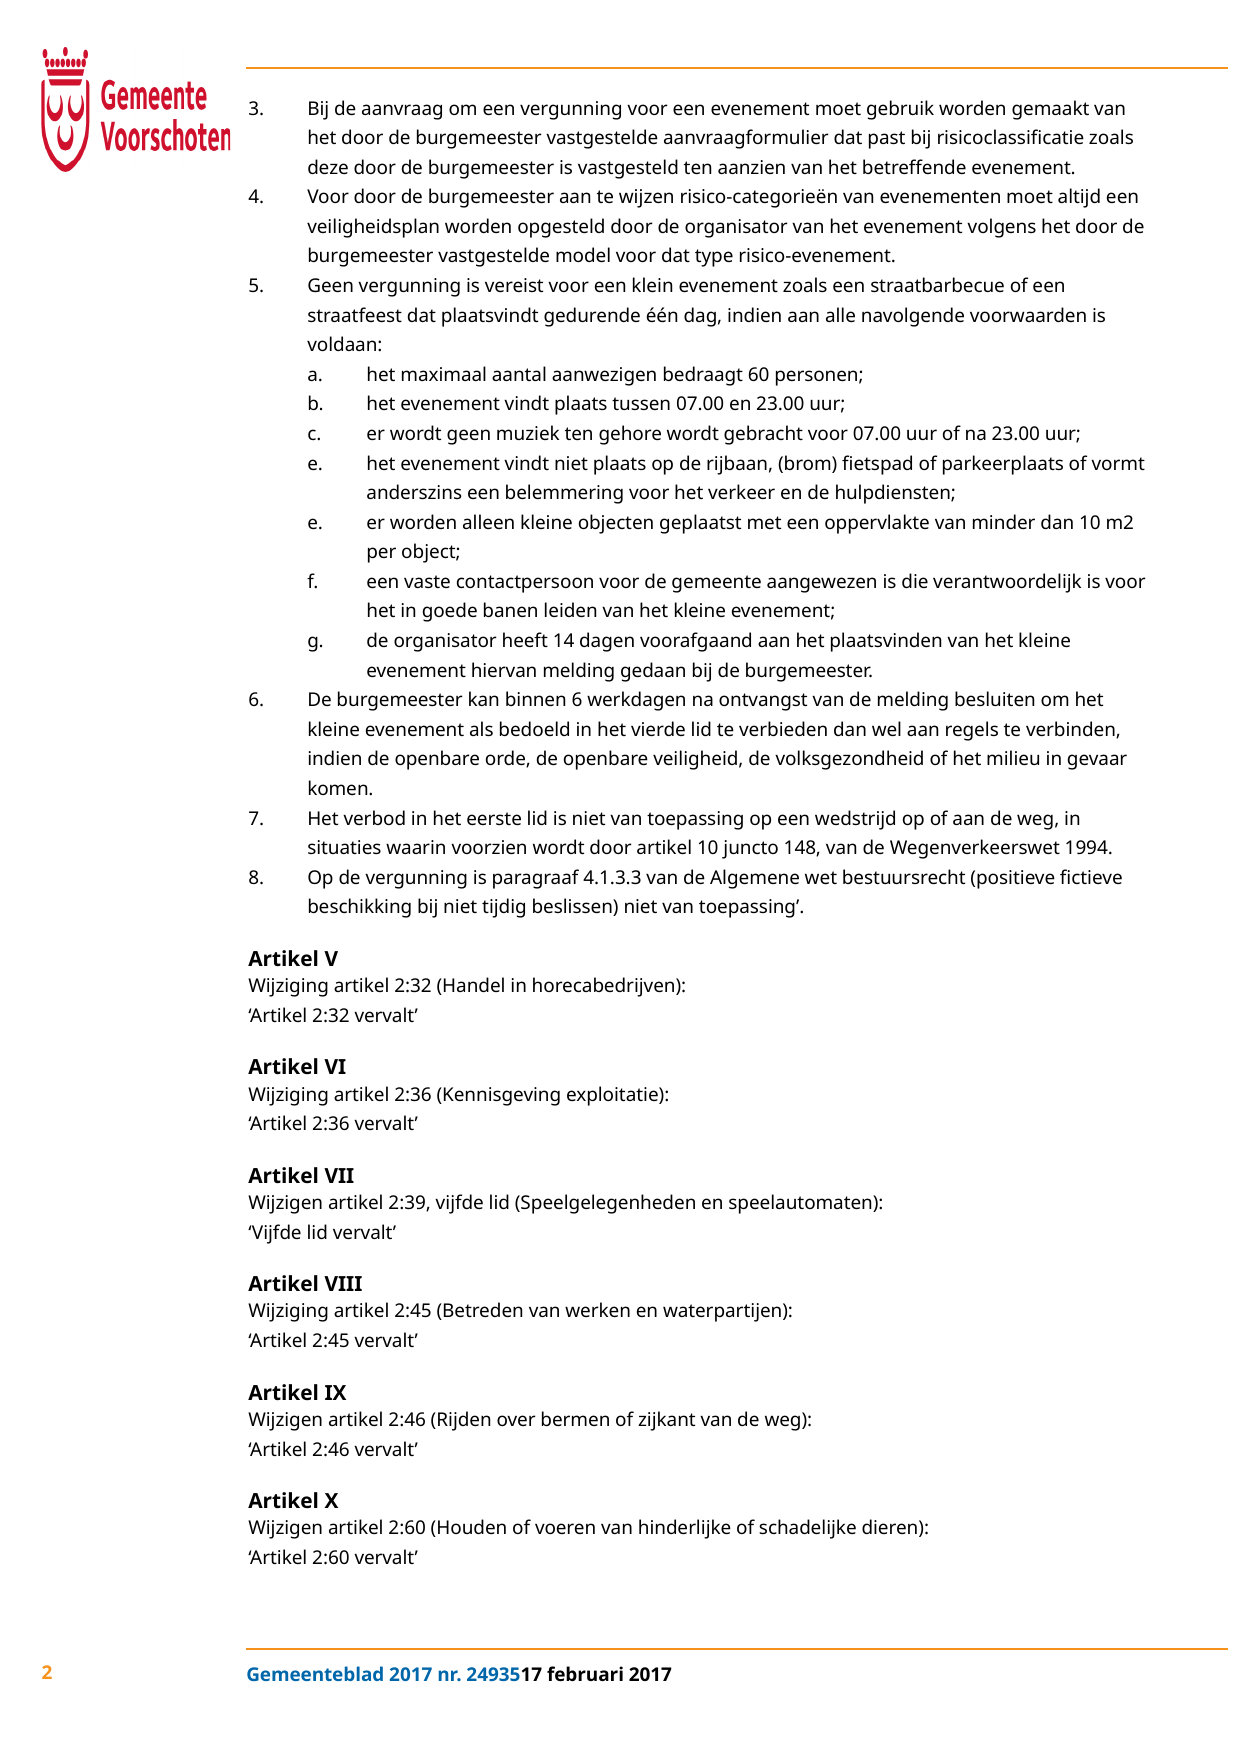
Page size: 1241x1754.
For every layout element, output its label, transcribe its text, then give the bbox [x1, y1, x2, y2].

text Wijzigen artikel 2:60 (Houden of voeren van hinderlijke of schadelijke dieren): [248, 1514, 1152, 1540]
text Wijzigen artikel 2:46 (Rijden over bermen of zijkant van de weg): [248, 1406, 1152, 1432]
list Op de vergunning is paragraaf 4.1.3.3 van de Algemene wet bestuursrecht (positieve fictieve beschikking bij niet tijdig beslissen) niet van toepassing’. [248, 864, 1152, 919]
list er worden alleen kleine objecten geplaatst met een oppervlakte van minder dan 10 m2 per object; [307, 509, 1152, 564]
text Artikel VI [248, 1052, 1152, 1081]
list De burgemeester kan binnen 6 werkdagen na ontvangst van de melding besluiten om het kleine evenement als bedoeld in het vierde lid te verbieden dan wel aan regels te verbinden, indien de openbare orde, de openbare veiligheid, de volksgezondheid of het milieu in gevaar komen. [248, 686, 1152, 801]
text Artikel V [248, 944, 1152, 972]
list Het verbod in het eerste lid is niet van toepassing op een wedstrijd op of aan de weg, in situaties waarin voorzien wordt door artikel 10 juncto 148, van de Wegenverkeerswet 1994. [248, 805, 1152, 860]
text ‘Artikel 2:36 vervalt’ [248, 1110, 1152, 1136]
text Wijziging artikel 2:32 (Handel in horecabedrijven): [248, 972, 1152, 998]
text Artikel X [248, 1486, 1152, 1514]
text Artikel VIII [248, 1269, 1152, 1298]
list het maximaal aantal aanwezigen bedraagt 60 personen; [307, 361, 1152, 387]
text ‘Artikel 2:60 vervalt’ [248, 1544, 1152, 1570]
list een vaste contactpersoon voor de gemeente aangewezen is die verantwoordelijk is voor het in goede banen leiden van het kleine evenement; [307, 568, 1152, 623]
text Artikel VII [248, 1161, 1152, 1189]
list het evenement vindt niet plaats op de rijbaan, (brom) fietspad of parkeerplaats of vormt anderszins een belemmering voor het verkeer en de hulpdiensten; [307, 450, 1152, 505]
text Wijziging artikel 2:36 (Kennisgeving exploitatie): [248, 1081, 1152, 1107]
list Bij de aanvraag om een vergunning voor een evenement moet gebruik worden gemaakt van het door de burgemeester vastgestelde aanvraagformulier dat past bij risicoclassificatie zoals deze door de burgemeester is vastgesteld ten aanzien van het betreffende evenement. [248, 95, 1152, 180]
list Voor door de burgemeester aan te wijzen risico-categorieën van evenementen moet altijd een veiligheidsplan worden opgesteld door de organisator van het evenement volgens het door de burgemeester vastgestelde model voor dat type risico-evenement. [248, 183, 1152, 268]
list het evenement vindt plaats tussen 07.00 en 23.00 uur; [307, 391, 1152, 416]
list Geen vergunning is vereist voor een klein evenement zoals een straatbarbecue of een straatfeest dat plaatsvindt gedurende één dag, indien aan alle navolgende voorwaarden is voldaan: [248, 272, 1152, 357]
text ‘Vijfde lid vervalt’ [248, 1219, 1152, 1244]
text ‘Artikel 2:32 vervalt’ [248, 1002, 1152, 1028]
text Wijzigen artikel 2:39, vijfde lid (Speelgelegenheden en speelautomaten): [248, 1189, 1152, 1215]
text Wijziging artikel 2:45 (Betreden van werken en waterpartijen): [248, 1298, 1152, 1323]
text ‘Artikel 2:46 vervalt’ [248, 1436, 1152, 1461]
text ‘Artikel 2:45 vervalt’ [248, 1327, 1152, 1353]
list de organisator heeft 14 dagen voorafgaand aan het plaatsvinden van het kleine evenement hiervan melding gedaan bij de burgemeester. [307, 627, 1152, 683]
text Artikel IX [248, 1378, 1152, 1406]
list er wordt geen muziek ten gehore wordt gebracht voor 07.00 uur of na 23.00 uur; [307, 420, 1152, 446]
picture [41, 47, 231, 172]
